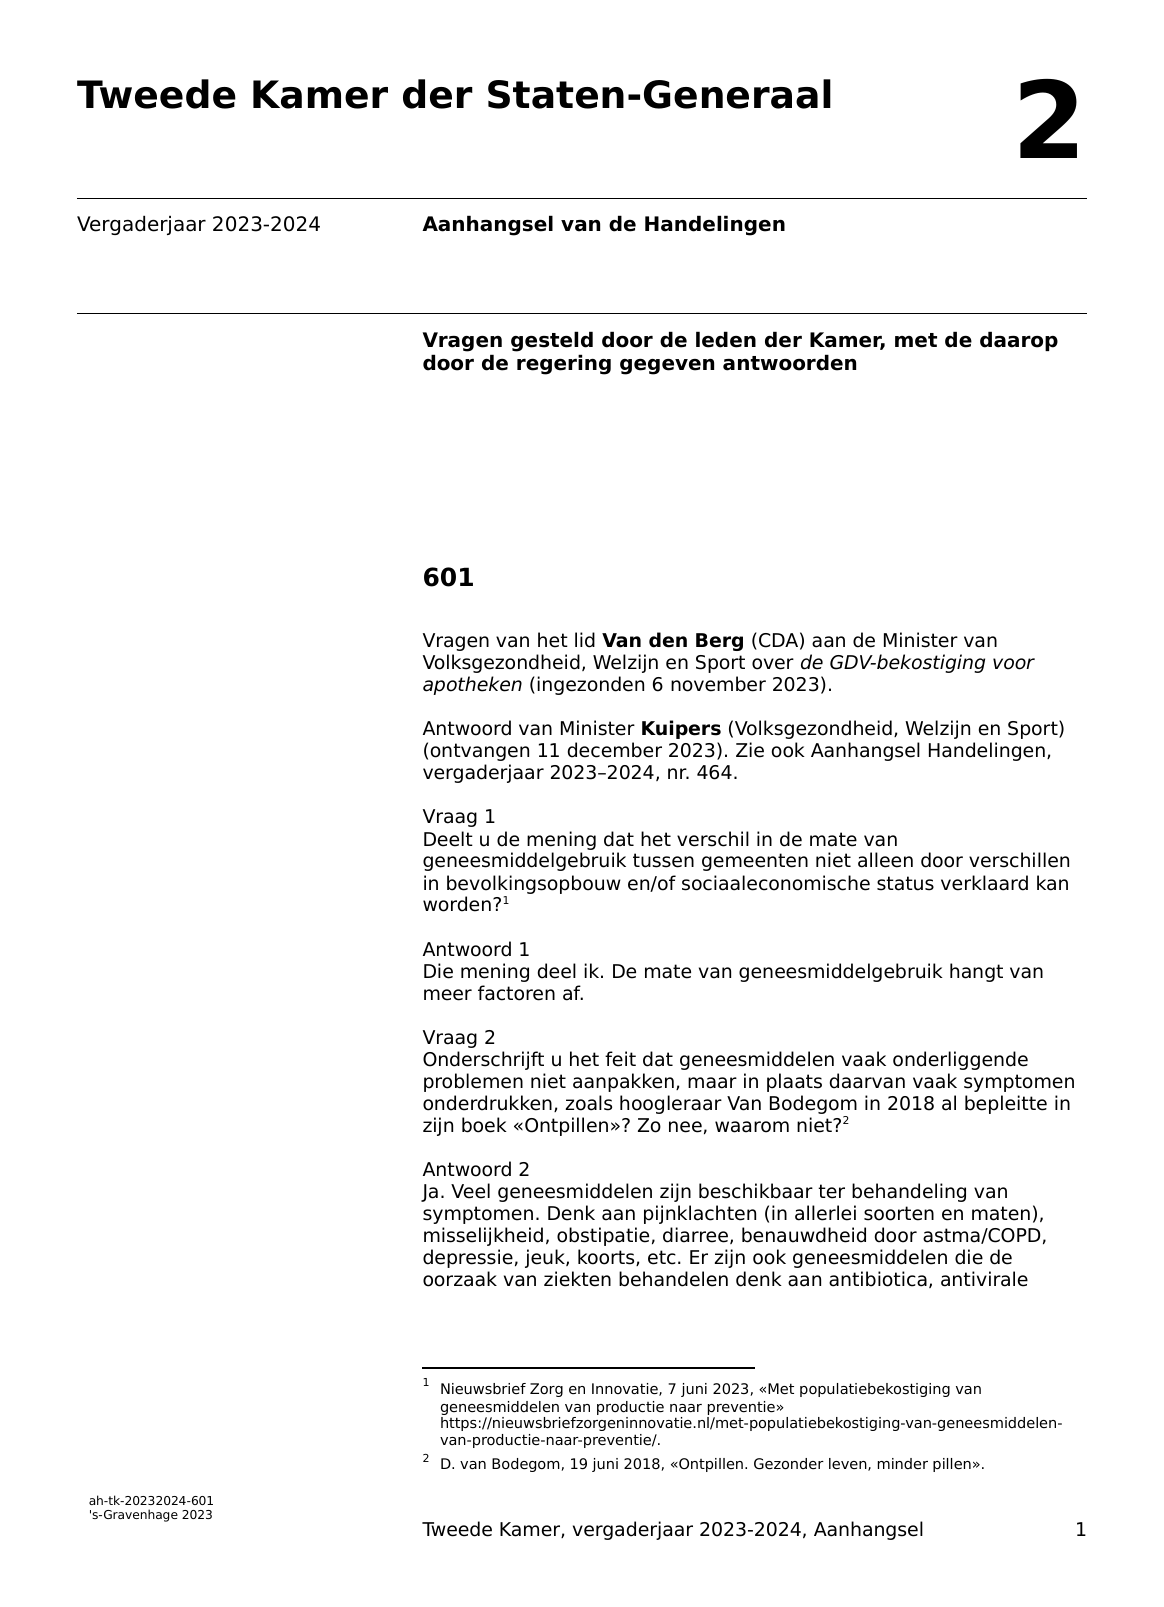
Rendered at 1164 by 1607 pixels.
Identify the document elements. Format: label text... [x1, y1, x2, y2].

text Vragen van het lid Van den Berg (CDA) aan de Minister van Volksgezondheid, Welzijn en Sport over de GDV-bekostiging voor apotheken (ingezonden 6 november 2023). [422, 630, 1087, 696]
text 's-Gravenhage 2023 [88, 1508, 323, 1522]
text Ja. Veel geneesmiddelen zijn beschikbaar ter behandeling van symptomen. Denk aan pijnklachten (in allerlei soorten en maten), misselijkheid, obstipatie, diarree, benauwdheid door astma/COPD, depressie, jeuk, koorts, etc. Er zijn ook geneesmiddelen die de oorzaak van ziekten behandelen denk aan antibiotica, antivirale [422, 1181, 1087, 1291]
table_cell Vergaderjaar 2023-2024 [77, 199, 422, 313]
text D. van Bodegom, 19 juni 2018, «Ontpillen. Gezonder leven, minder pillen». [422, 1452, 1087, 1474]
text Vraag 1 [422, 806, 1087, 828]
text ah-tk-20232024-601 [88, 1494, 323, 1508]
text Deelt u de mening dat het verschil in de mate van geneesmiddelgebruik tussen gemeenten niet alleen door verschillen in bevolkingsopbouw en/of sociaaleconomische status verklaard kan worden? [422, 828, 1087, 916]
text Antwoord 1 [422, 938, 1087, 961]
text Vraag 2 [422, 1027, 1087, 1049]
table_cell Aanhangsel van de Handelingen [422, 199, 1087, 313]
text Nieuwsbrief Zorg en Innovatie, 7 juni 2023, «Met populatiebekostiging van geneesmiddelen van productie naar preventie» https://nieuwsbriefzorgeninnovatie.nl/met-populatiebekostiging-van-geneesmiddelen-van-productie-naar-preventie/. [422, 1377, 1087, 1449]
text Onderschrijft u het feit dat geneesmiddelen vaak onderliggende problemen niet aanpakken, maar in plaats daarvan vaak symptomen onderdrukken, zoals hoogleraar Van Bodegom in 2018 al bepleitte in zijn boek «Ontpillen»? Zo nee, waarom niet? [422, 1049, 1087, 1137]
text Antwoord van Minister Kuipers (Volksgezondheid, Welzijn en Sport) (ontvangen 11 december 2023). Zie ook Aanhangsel Handelingen, vergaderjaar 2023–2024, nr. 464. [422, 718, 1087, 784]
text 601 [422, 563, 1087, 592]
table_cell [77, 314, 422, 375]
text Die mening deel ik. De mate van geneesmiddelgebruik hangt van meer factoren af. [422, 961, 1087, 1004]
text Antwoord 2 [422, 1159, 1087, 1181]
table_cell Vragen gesteld door de leden der Kamer, met de daarop door de regering gegeven antwoorden [422, 314, 1087, 375]
table_header 2 [886, 59, 1087, 198]
table_header Tweede Kamer der Staten-Generaal [77, 59, 886, 198]
